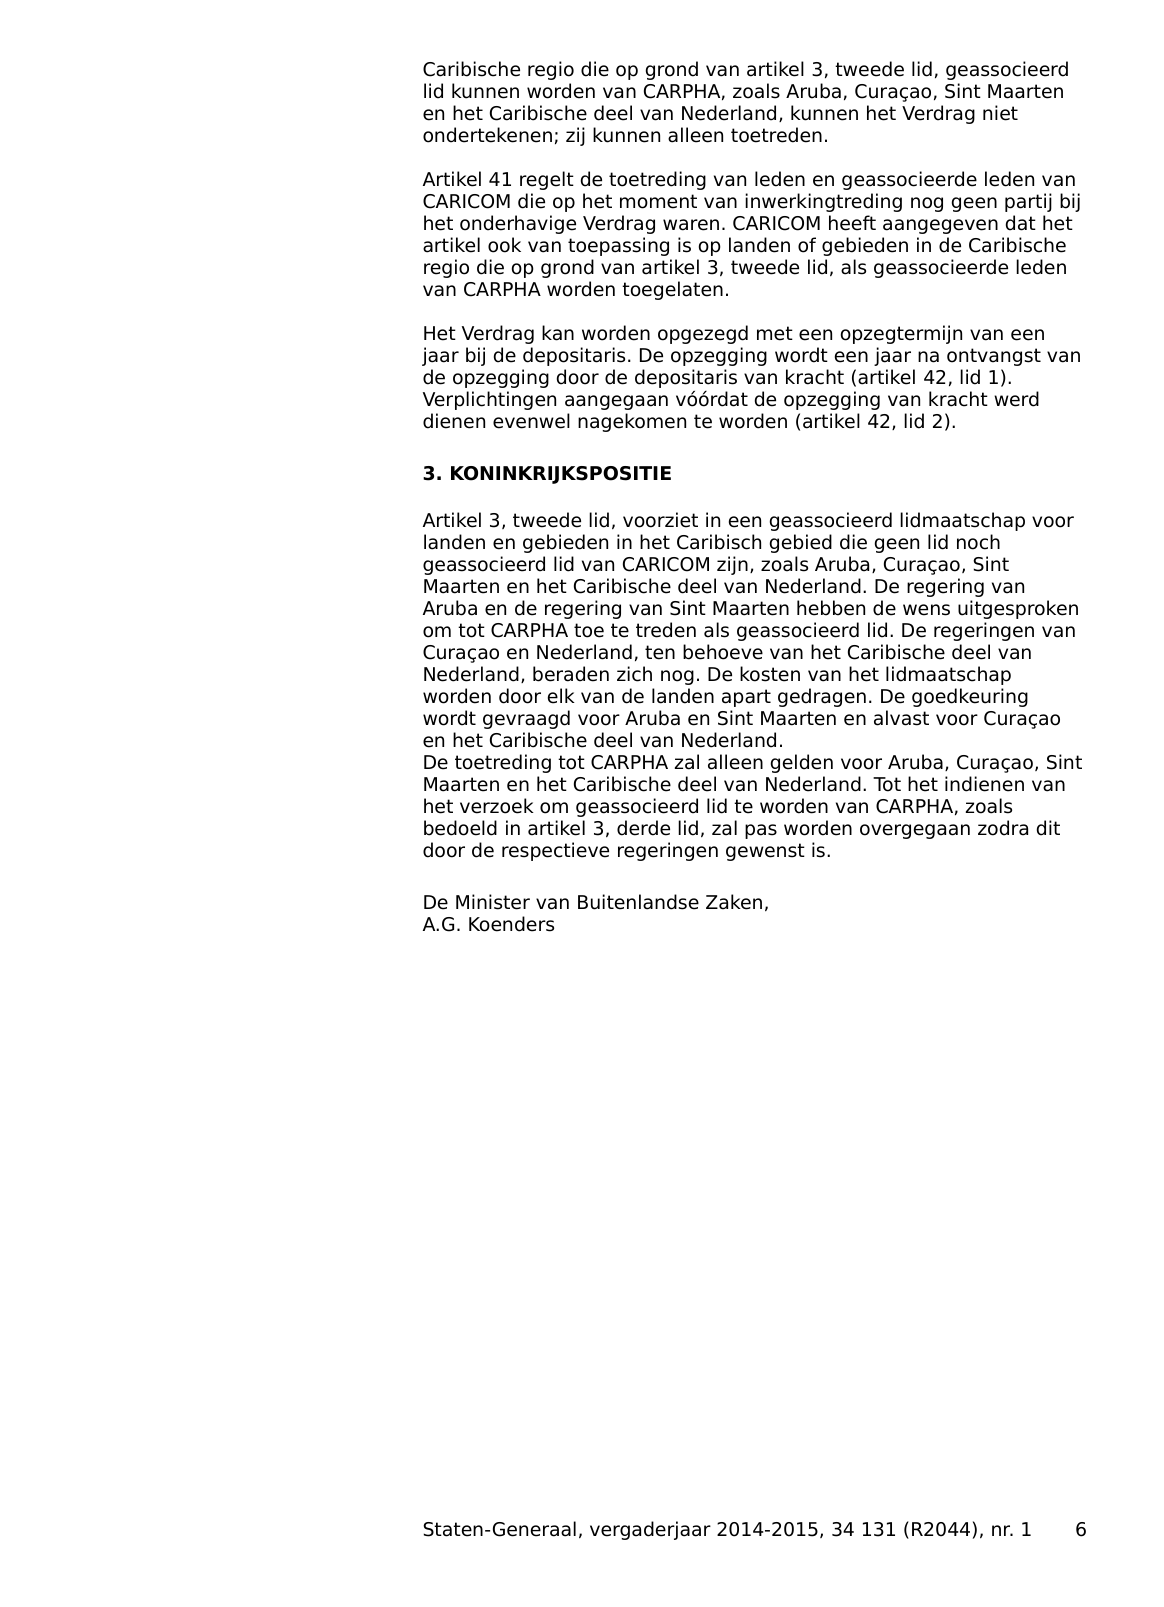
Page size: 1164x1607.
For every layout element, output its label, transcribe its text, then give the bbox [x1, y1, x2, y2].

text Caribische regio die op grond van artikel 3, tweede lid, geassocieerd lid kunnen worden van CARPHA, zoals Aruba, Curaçao, Sint Maarten en het Caribische deel van Nederland, kunnen het Verdrag niet ondertekenen; zij kunnen alleen toetreden. [422, 59, 1087, 147]
text De toetreding tot CARPHA zal alleen gelden voor Aruba, Curaçao, Sint Maarten en het Caribische deel van Nederland. Tot het indienen van het verzoek om geassocieerd lid te worden van CARPHA, zoals bedoeld in artikel 3, derde lid, zal pas worden overgegaan zodra dit door de respectieve regeringen gewenst is. [422, 752, 1087, 862]
subtitle 3. KONINKRIJKSPOSITIE [422, 463, 1087, 485]
text Artikel 41 regelt de toetreding van leden en geassocieerde leden van CARICOM die op het moment van inwerkingtreding nog geen partij bij het onderhavige Verdrag waren. CARICOM heeft aangegeven dat het artikel ook van toepassing is op landen of gebieden in de Caribische regio die op grond van artikel 3, tweede lid, als geassocieerde leden van CARPHA worden toegelaten. [422, 169, 1087, 301]
text Artikel 3, tweede lid, voorziet in een geassocieerd lidmaatschap voor landen en gebieden in het Caribisch gebied die geen lid noch geassocieerd lid van CARICOM zijn, zoals Aruba, Curaçao, Sint Maarten en het Caribische deel van Nederland. De regering van Aruba en de regering van Sint Maarten hebben de wens uitgesproken om tot CARPHA toe te treden als geassocieerd lid. De regeringen van Curaçao en Nederland, ten behoeve van het Caribische deel van Nederland, beraden zich nog. De kosten van het lidmaatschap worden door elk van de landen apart gedragen. De goedkeuring wordt gevraagd voor Aruba en Sint Maarten en alvast voor Curaçao en het Caribische deel van Nederland. [422, 510, 1087, 752]
text Het Verdrag kan worden opgezegd met een opzegtermijn van een jaar bij de depositaris. De opzegging wordt een jaar na ontvangst van de opzegging door de depositaris van kracht (artikel 42, lid 1). Verplichtingen aangegaan vóórdat de opzegging van kracht werd dienen evenwel nagekomen te worden (artikel 42, lid 2). [422, 323, 1087, 433]
text De Minister van Buitenlandse Zaken, A.G. Koenders [422, 892, 1087, 936]
